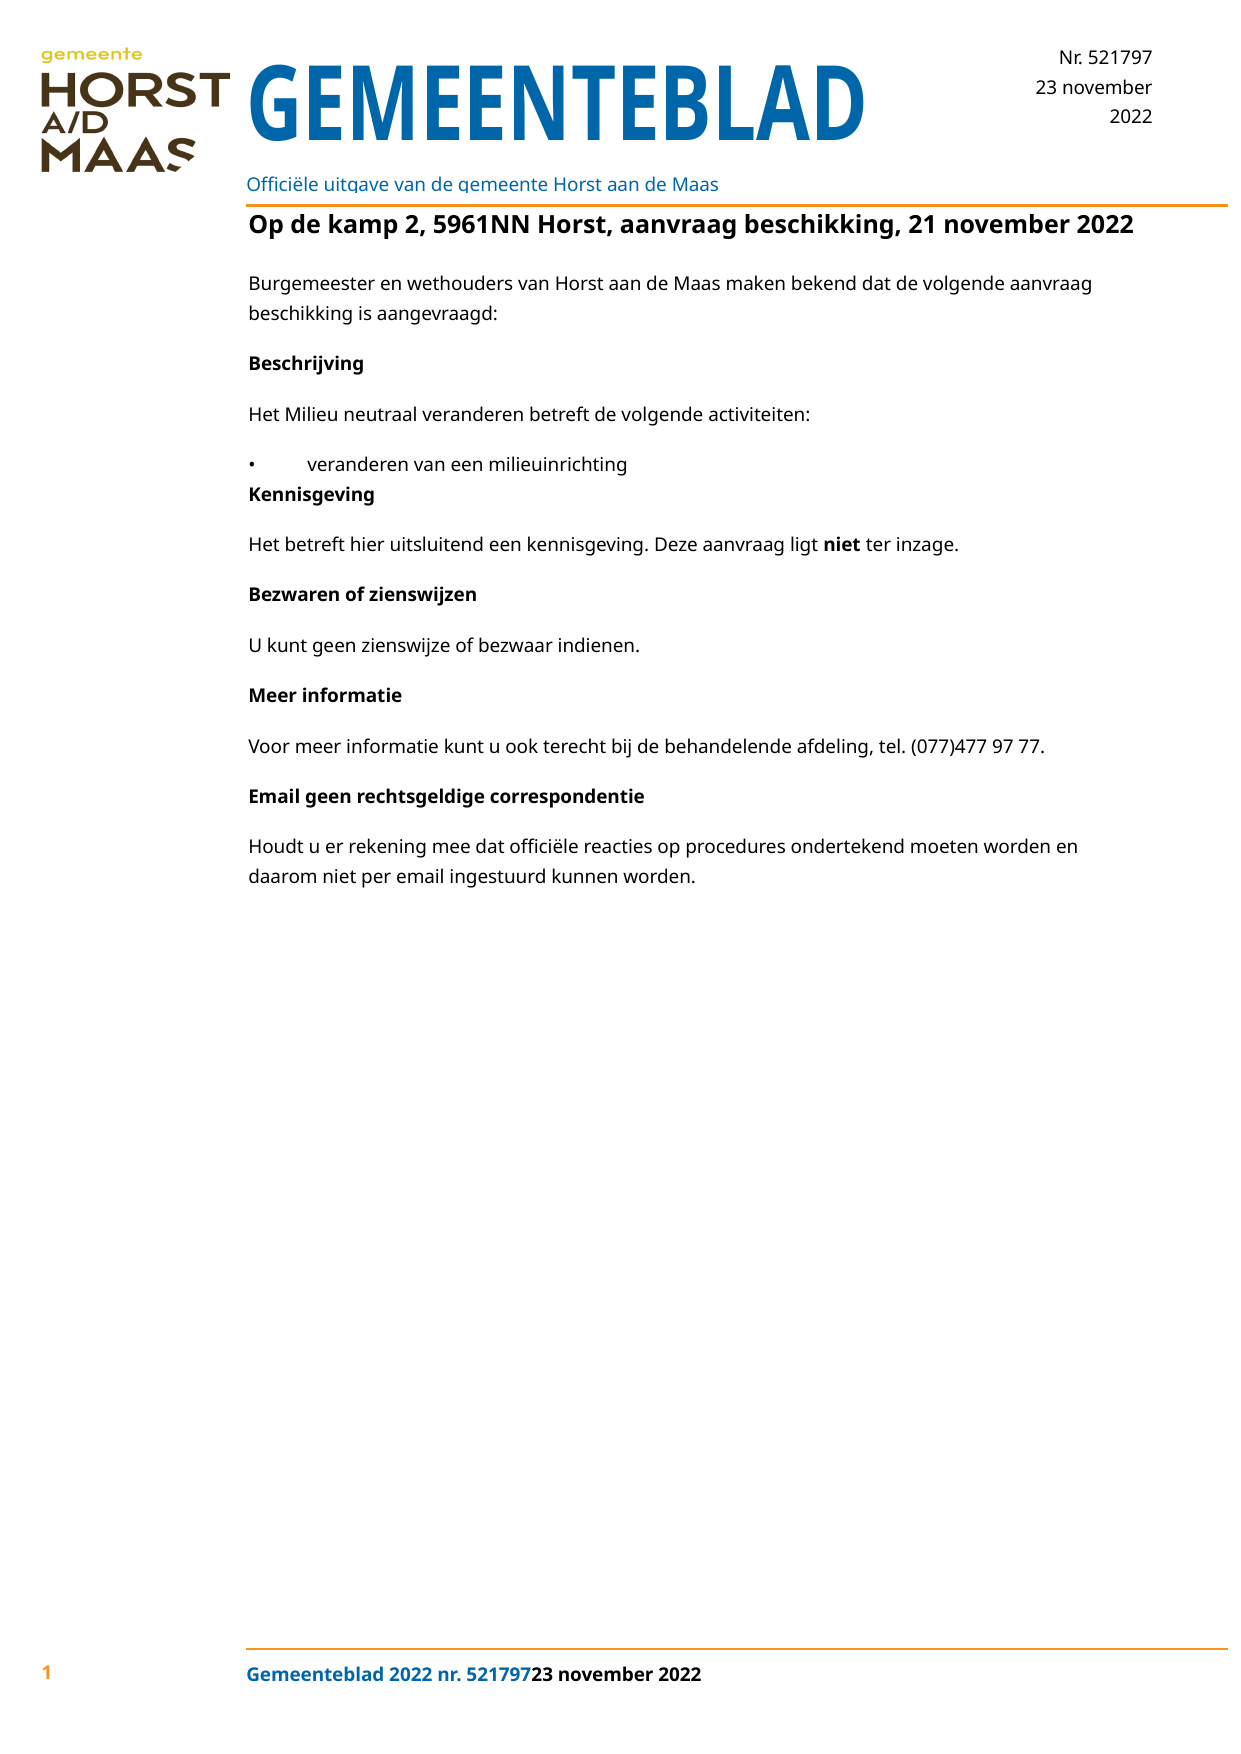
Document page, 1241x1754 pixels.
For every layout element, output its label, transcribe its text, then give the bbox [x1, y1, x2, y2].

picture [41, 47, 231, 172]
text Voor meer informatie kunt u ook terecht bij de behandelende afdeling, tel. (077)477 97 77. [248, 733, 1152, 758]
text Bezwaren of zienswijzen [248, 582, 1152, 607]
text Het betreft hier uitsluitend een kennisgeving. Deze aanvraag ligt niet ter inzage. [248, 531, 1152, 557]
text Het Milieu neutraal veranderen betreft de volgende activiteiten: [248, 401, 1152, 426]
text Houdt u er rekening mee dat officiële reacties op procedures ondertekend moeten worden en daarom niet per email ingestuurd kunnen worden. [248, 834, 1152, 889]
text Op de kamp 2, 5961NN Horst, aanvraag beschikking, 21 november 2022 [248, 207, 1152, 241]
text U kunt geen zienswijze of bezwaar indienen. [248, 632, 1152, 658]
text Beschrijving [248, 350, 1152, 376]
text Meer informatie [248, 682, 1152, 708]
text Email geen rechtsgeldige correspondentie [248, 783, 1152, 809]
text Burgemeester en wethouders van Horst aan de Maas maken bekend dat de volgende aanvraag beschikking is aangevraagd: [248, 270, 1152, 326]
text Kennisgeving [248, 481, 1152, 506]
list veranderen van een milieuinrichting [248, 451, 1152, 477]
